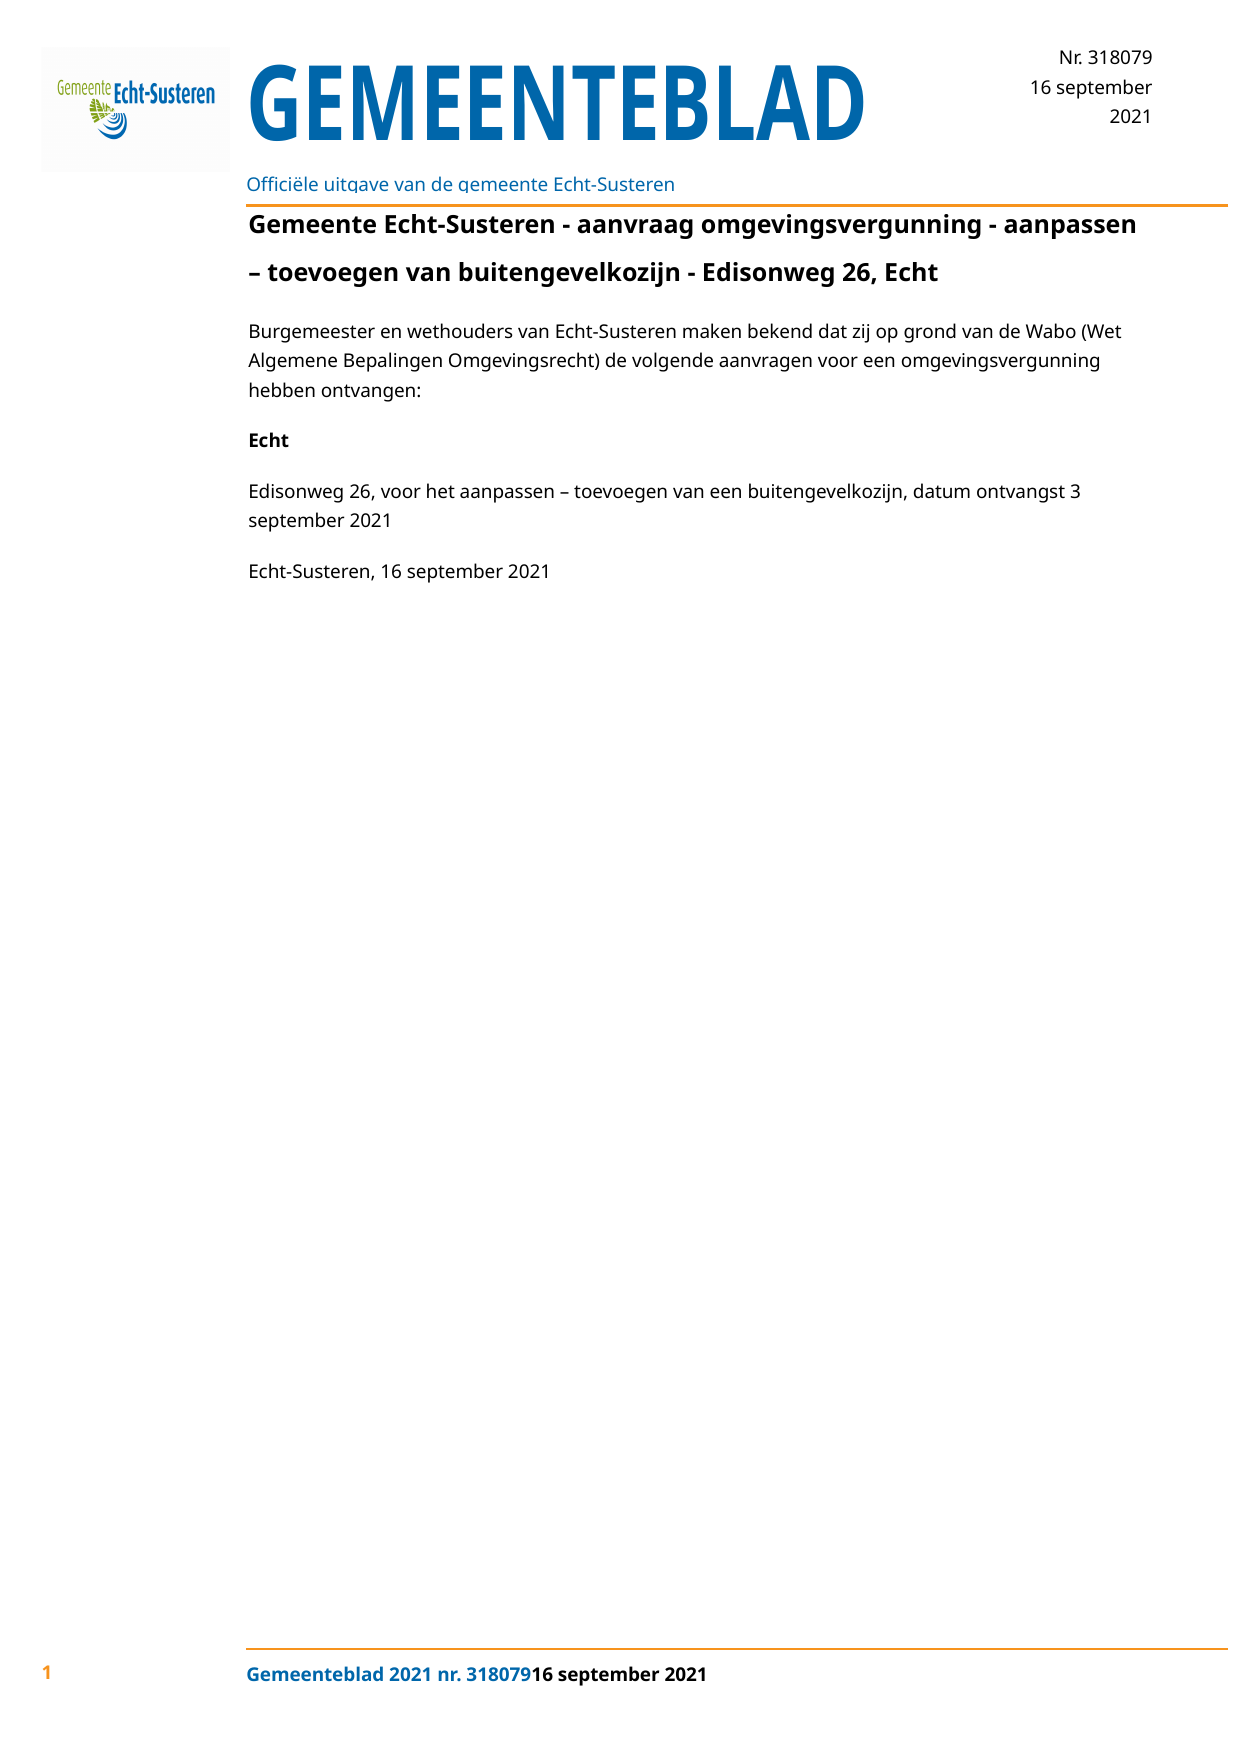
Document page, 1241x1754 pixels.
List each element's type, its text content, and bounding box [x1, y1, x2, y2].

text Echt [248, 427, 1152, 453]
text Gemeente Echt-Susteren - aanvraag omgevingsvergunning - aanpassen – toevoegen van buitengevelkozijn - Edisonweg 26, Echt [248, 207, 1152, 288]
text Echt-Susteren, 16 september 2021 [248, 558, 1152, 584]
text Burgemeester en wethouders van Echt-Susteren maken bekend dat zij op grond van de Wabo (Wet Algemene Bepalingen Omgevingsrecht) de volgende aanvragen voor een omgevingsvergunning hebben ontvangen: [248, 318, 1152, 403]
text Edisonweg 26, voor het aanpassen – toevoegen van een buitengevelkozijn, datum ontvangst 3 september 2021 [248, 478, 1152, 533]
picture [41, 47, 231, 172]
